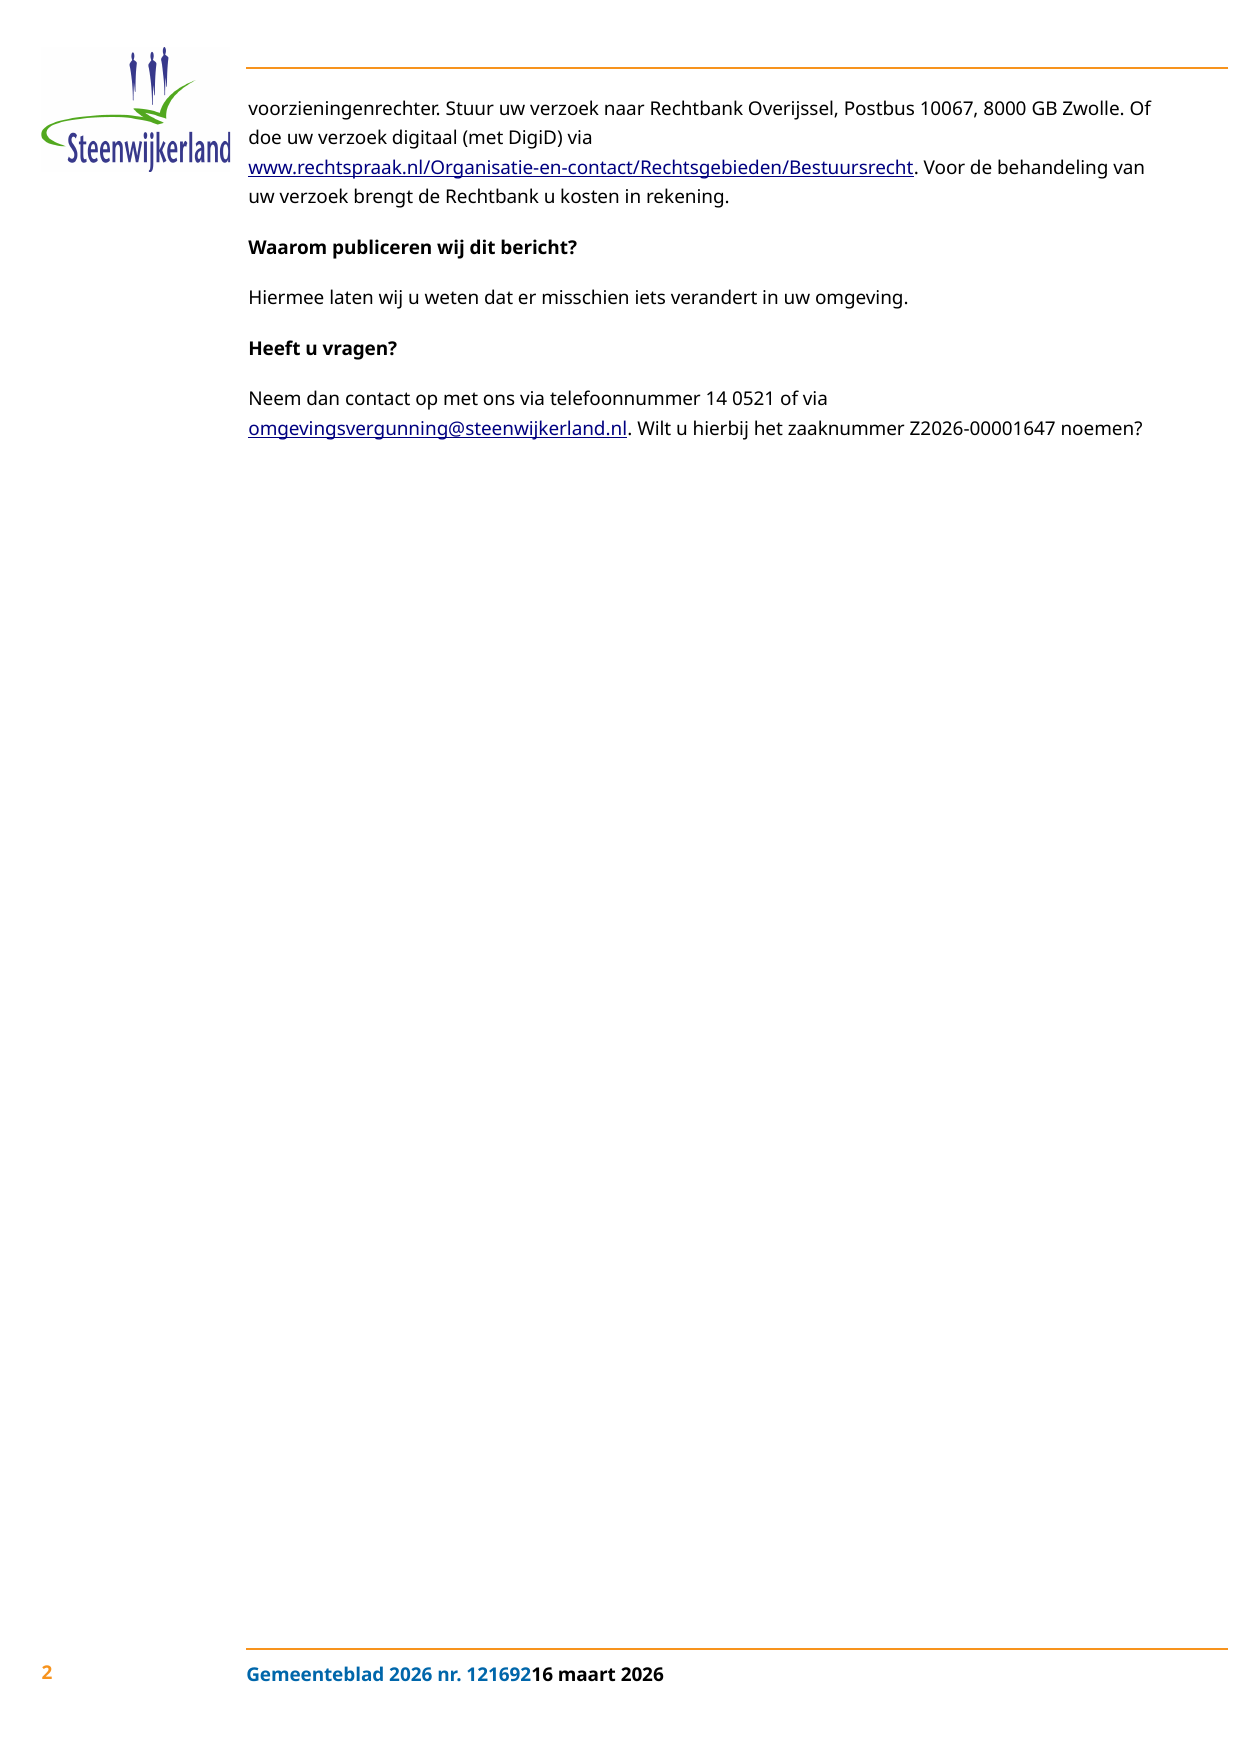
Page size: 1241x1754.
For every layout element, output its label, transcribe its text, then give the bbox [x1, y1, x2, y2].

text voorzieningenrechter. Stuur uw verzoek naar Rechtbank Overijssel, Postbus 10067, 8000 GB Zwolle. Of doe uw verzoek digitaal (met DigiD) via www.rechtspraak.nl/Organisatie-en-contact/Rechtsgebieden/Bestuursrecht. Voor de behandeling van uw verzoek brengt de Rechtbank u kosten in rekening. [248, 95, 1152, 209]
text Waarom publiceren wij dit bericht? [248, 234, 1152, 260]
text Hiermee laten wij u weten dat er misschien iets verandert in uw omgeving. [248, 284, 1152, 310]
text Neem dan contact op met ons via telefoonnummer 14 0521 of via omgevingsvergunning@steenwijkerland.nl. Wilt u hierbij het zaaknummer Z2026-00001647 noemen? [248, 385, 1152, 441]
picture [41, 47, 231, 172]
text Heeft u vragen? [248, 335, 1152, 361]
